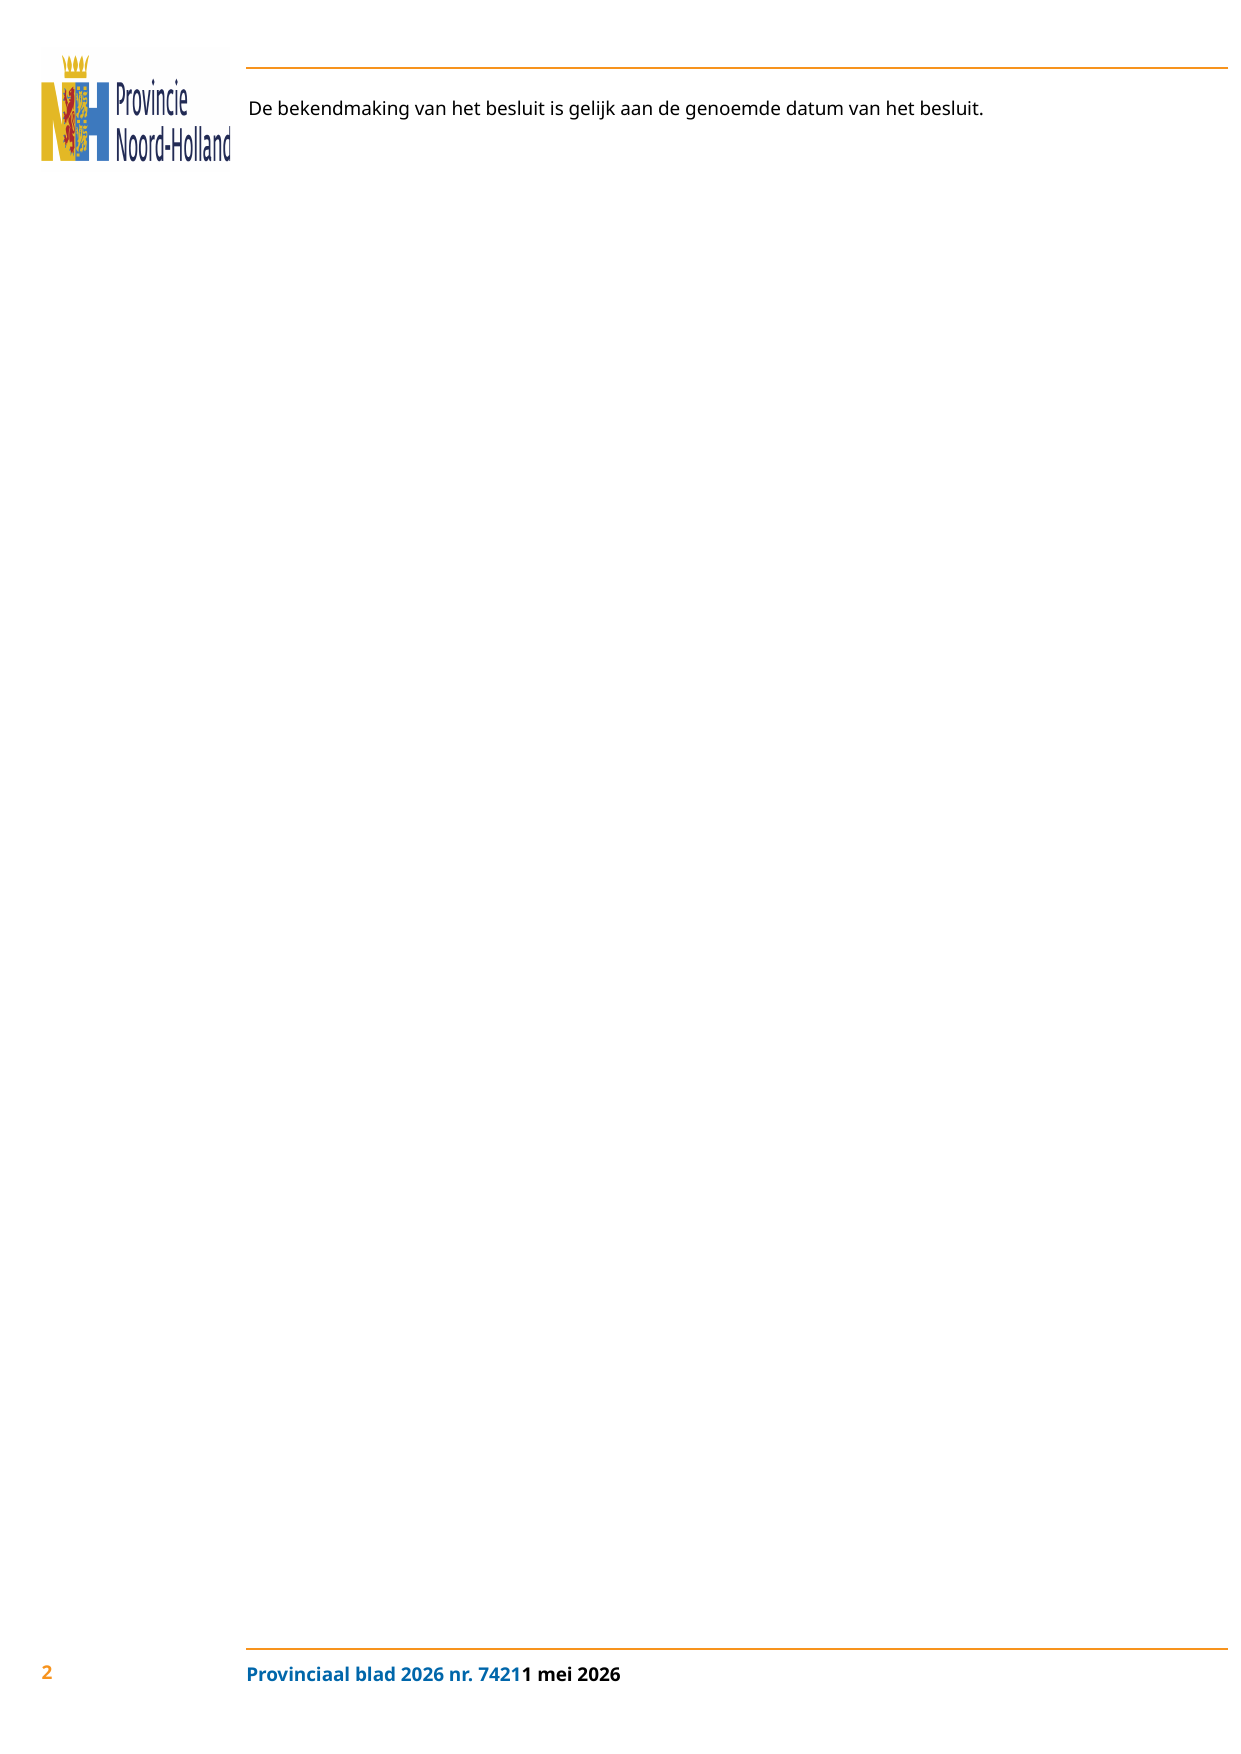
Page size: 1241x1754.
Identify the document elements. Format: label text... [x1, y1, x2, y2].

text De bekendmaking van het besluit is gelijk aan de genoemde datum van het besluit. [248, 95, 1152, 121]
picture [41, 47, 231, 172]
